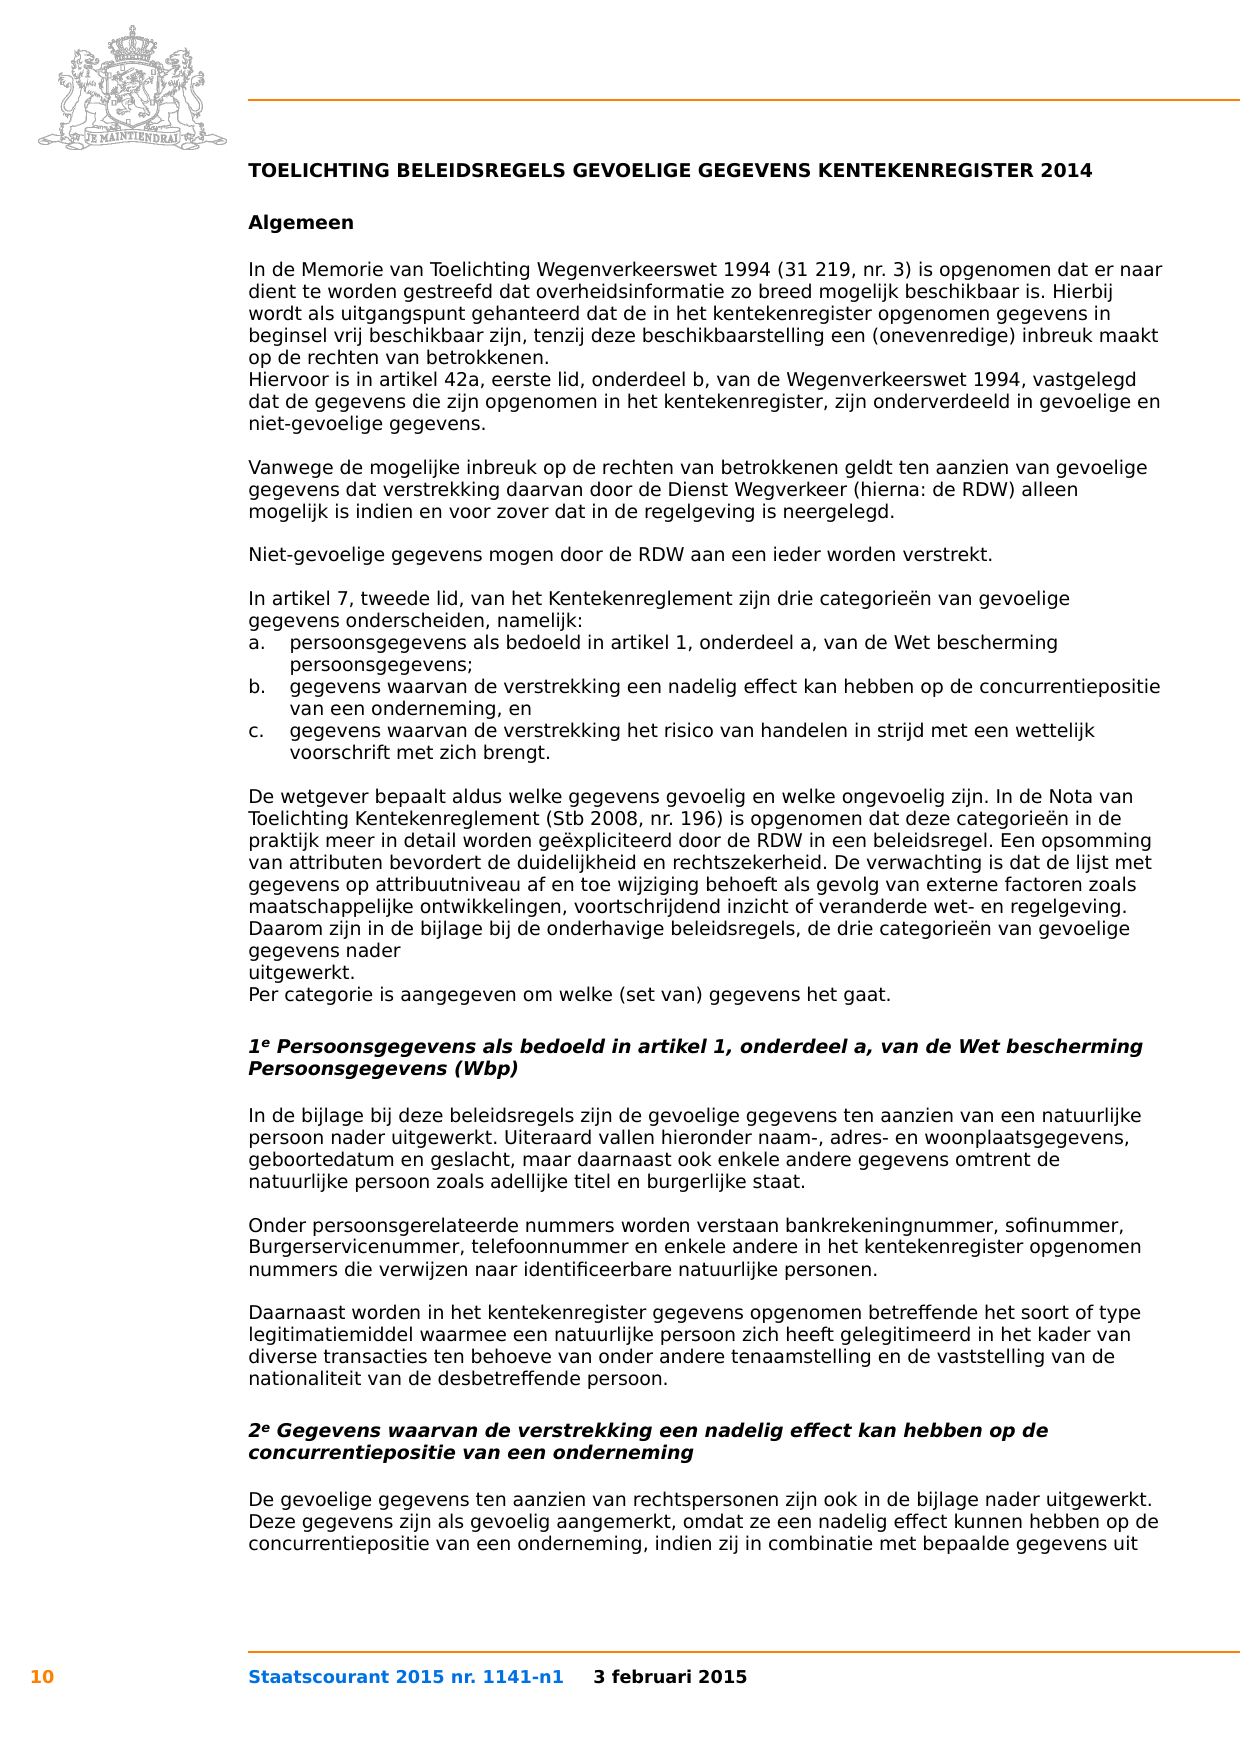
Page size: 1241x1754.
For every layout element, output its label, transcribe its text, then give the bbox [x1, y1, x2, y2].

subtitle 1e Persoonsgegevens als bedoeld in artikel 1, onderdeel a, van de Wet bescherming Persoonsgegevens (Wbp) [248, 1036, 1163, 1080]
text Onder persoonsgerelateerde nummers worden verstaan bankrekeningnummer, sofinummer, Burgerservicenummer, telefoonnummer en enkele andere in het kentekenregister opgenomen nummers die verwijzen naar identificeerbare natuurlijke personen. [248, 1214, 1163, 1280]
subtitle TOELICHTING BELEIDSREGELS GEVOELIGE GEGEVENS KENTEKENREGISTER 2014 [248, 160, 1163, 182]
text Daarom zijn in de bijlage bij de onderhavige beleidsregels, de drie categorieën van gevoelige gegevens nader [248, 918, 1163, 962]
text Per categorie is aangegeven om welke (set van) gegevens het gaat. [248, 984, 1163, 1006]
text In de Memorie van Toelichting Wegenverkeerswet 1994 (31 219, nr. 3) is opgenomen dat er naar dient te worden gestreefd dat overheidsinformatie zo breed mogelijk beschikbaar is. Hierbij wordt als uitgangspunt gehanteerd dat de in het kentekenregister opgenomen gegevens in beginsel vrij beschikbaar zijn, tenzij deze beschikbaarstelling een (onevenredige) inbreuk maakt op de rechten van betrokkenen. [248, 259, 1163, 369]
text Daarnaast worden in het kentekenregister gegevens opgenomen betreffende het soort of type legitimatiemiddel waarmee een natuurlijke persoon zich heeft gelegitimeerd in het kader van diverse transacties ten behoeve van onder andere tenaamstelling en de vaststelling van de nationaliteit van de desbetreffende persoon. [248, 1302, 1163, 1390]
text uitgewerkt. [248, 962, 1163, 984]
text De gevoelige gegevens ten aanzien van rechtspersonen zijn ook in de bijlage nader uitgewerkt. Deze gegevens zijn als gevoelig aangemerkt, omdat ze een nadelig effect kunnen hebben op de concurrentiepositie van een onderneming, indien zij in combinatie met bepaalde gegevens uit [248, 1489, 1163, 1555]
subtitle 2e Gegevens waarvan de verstrekking een nadelig effect kan hebben op de concurrentiepositie van een onderneming [248, 1420, 1163, 1464]
text c. gegevens waarvan de verstrekking het risico van handelen in strijd met een wettelijk voorschrift met zich brengt. [248, 720, 1163, 764]
text Vanwege de mogelijke inbreuk op de rechten van betrokkenen geldt ten aanzien van gevoelige gegevens dat verstrekking daarvan door de Dienst Wegverkeer (hierna: de RDW) alleen mogelijk is indien en voor zover dat in de regelgeving is neergelegd. [248, 457, 1163, 522]
text Niet-gevoelige gegevens mogen door de RDW aan een ieder worden verstrekt. [248, 544, 1163, 566]
subtitle Algemeen [248, 212, 1163, 234]
text b. gegevens waarvan de verstrekking een nadelig effect kan hebben op de concurrentiepositie van een onderneming, en [248, 676, 1163, 720]
text In artikel 7, tweede lid, van het Kentekenreglement zijn drie categorieën van gevoelige gegevens onderscheiden, namelijk: [248, 588, 1163, 632]
text Hiervoor is in artikel 42a, eerste lid, onderdeel b, van de Wegenverkeerswet 1994, vastgelegd dat de gegevens die zijn opgenomen in het kentekenregister, zijn onderverdeeld in gevoelige en niet-gevoelige gegevens. [248, 369, 1163, 435]
text De wetgever bepaalt aldus welke gegevens gevoelig en welke ongevoelig zijn. In de Nota van Toelichting Kentekenreglement (Stb 2008, nr. 196) is opgenomen dat deze categorieën in de praktijk meer in detail worden geëxpliciteerd door de RDW in een beleidsregel. Een opsomming van attributen bevordert de duidelijkheid en rechtszekerheid. De verwachting is dat de lijst met gegevens op attribuutniveau af en toe wijziging behoeft als gevolg van externe factoren zoals maatschappelijke ontwikkelingen, voortschrijdend inzicht of veranderde wet- en regelgeving. [248, 786, 1163, 918]
picture [38, 25, 227, 150]
text a. persoonsgegevens als bedoeld in artikel 1, onderdeel a, van de Wet bescherming persoonsgegevens; [248, 632, 1163, 676]
text In de bijlage bij deze beleidsregels zijn de gevoelige gegevens ten aanzien van een natuurlijke persoon nader uitgewerkt. Uiteraard vallen hieronder naam-, adres- en woonplaatsgegevens, geboortedatum en geslacht, maar daarnaast ook enkele andere gegevens omtrent de natuurlijke persoon zoals adellijke titel en burgerlijke staat. [248, 1105, 1163, 1193]
